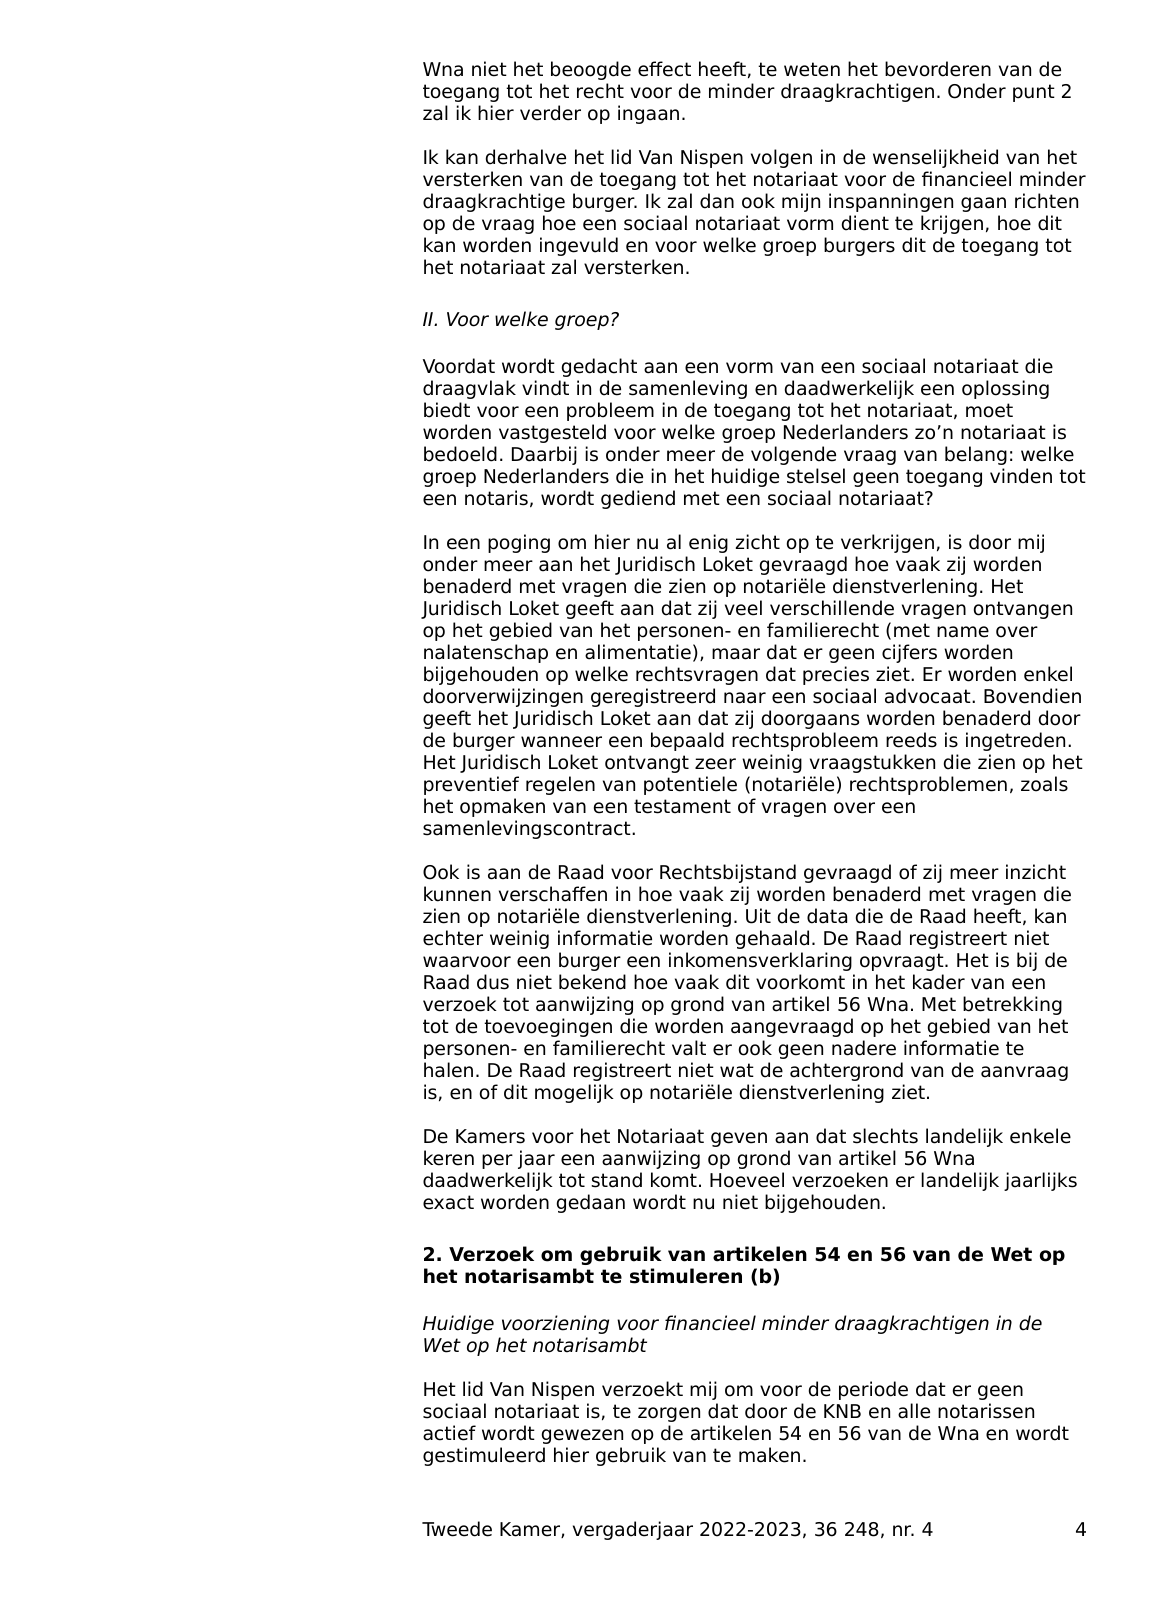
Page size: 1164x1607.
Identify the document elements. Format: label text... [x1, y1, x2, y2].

subtitle Huidige voorziening voor financieel minder draagkrachtigen in de Wet op het notarisambt [422, 1313, 1087, 1357]
text Het lid Van Nispen verzoekt mij om voor de periode dat er geen sociaal notariaat is, te zorgen dat door de KNB en alle notarissen actief wordt gewezen op de artikelen 54 en 56 van de Wna en wordt gestimuleerd hier gebruik van te maken. [422, 1379, 1087, 1467]
text De Kamers voor het Notariaat geven aan dat slechts landelijk enkele keren per jaar een aanwijzing op grond van artikel 56 Wna daadwerkelijk tot stand komt. Hoeveel verzoeken er landelijk jaarlijks exact worden gedaan wordt nu niet bijgehouden. [422, 1126, 1087, 1214]
text Ik kan derhalve het lid Van Nispen volgen in de wenselijkheid van het versterken van de toegang tot het notariaat voor de financieel minder draagkrachtige burger. Ik zal dan ook mijn inspanningen gaan richten op de vraag hoe een sociaal notariaat vorm dient te krijgen, hoe dit kan worden ingevuld en voor welke groep burgers dit de toegang tot het notariaat zal versterken. [422, 147, 1087, 279]
subtitle II. Voor welke groep? [422, 309, 1087, 331]
text In een poging om hier nu al enig zicht op te verkrijgen, is door mij onder meer aan het Juridisch Loket gevraagd hoe vaak zij worden benaderd met vragen die zien op notariële dienstverlening. Het Juridisch Loket geeft aan dat zij veel verschillende vragen ontvangen op het gebied van het personen- en familierecht (met name over nalatenschap en alimentatie), maar dat er geen cijfers worden bijgehouden op welke rechtsvragen dat precies ziet. Er worden enkel doorverwijzingen geregistreerd naar een sociaal advocaat. Bovendien geeft het Juridisch Loket aan dat zij doorgaans worden benaderd door de burger wanneer een bepaald rechtsprobleem reeds is ingetreden. Het Juridisch Loket ontvangt zeer weinig vraagstukken die zien op het preventief regelen van potentiele (notariële) rechtsproblemen, zoals het opmaken van een testament of vragen over een samenlevingscontract. [422, 532, 1087, 840]
text Wna niet het beoogde effect heeft, te weten het bevorderen van de toegang tot het recht voor de minder draagkrachtigen. Onder punt 2 zal ik hier verder op ingaan. [422, 59, 1087, 125]
text Voordat wordt gedacht aan een vorm van een sociaal notariaat die draagvlak vindt in de samenleving en daadwerkelijk een oplossing biedt voor een probleem in de toegang tot het notariaat, moet worden vastgesteld voor welke groep Nederlanders zo’n notariaat is bedoeld. Daarbij is onder meer de volgende vraag van belang: welke groep Nederlanders die in het huidige stelsel geen toegang vinden tot een notaris, wordt gediend met een sociaal notariaat? [422, 356, 1087, 510]
subtitle 2. Verzoek om gebruik van artikelen 54 en 56 van de Wet op het notarisambt te stimuleren (b) [422, 1244, 1087, 1288]
text Ook is aan de Raad voor Rechtsbijstand gevraagd of zij meer inzicht kunnen verschaffen in hoe vaak zij worden benaderd met vragen die zien op notariële dienstverlening. Uit de data die de Raad heeft, kan echter weinig informatie worden gehaald. De Raad registreert niet waarvoor een burger een inkomensverklaring opvraagt. Het is bij de Raad dus niet bekend hoe vaak dit voorkomt in het kader van een verzoek tot aanwijzing op grond van artikel 56 Wna. Met betrekking tot de toevoegingen die worden aangevraagd op het gebied van het personen- en familierecht valt er ook geen nadere informatie te halen. De Raad registreert niet wat de achtergrond van de aanvraag is, en of dit mogelijk op notariële dienstverlening ziet. [422, 862, 1087, 1104]
